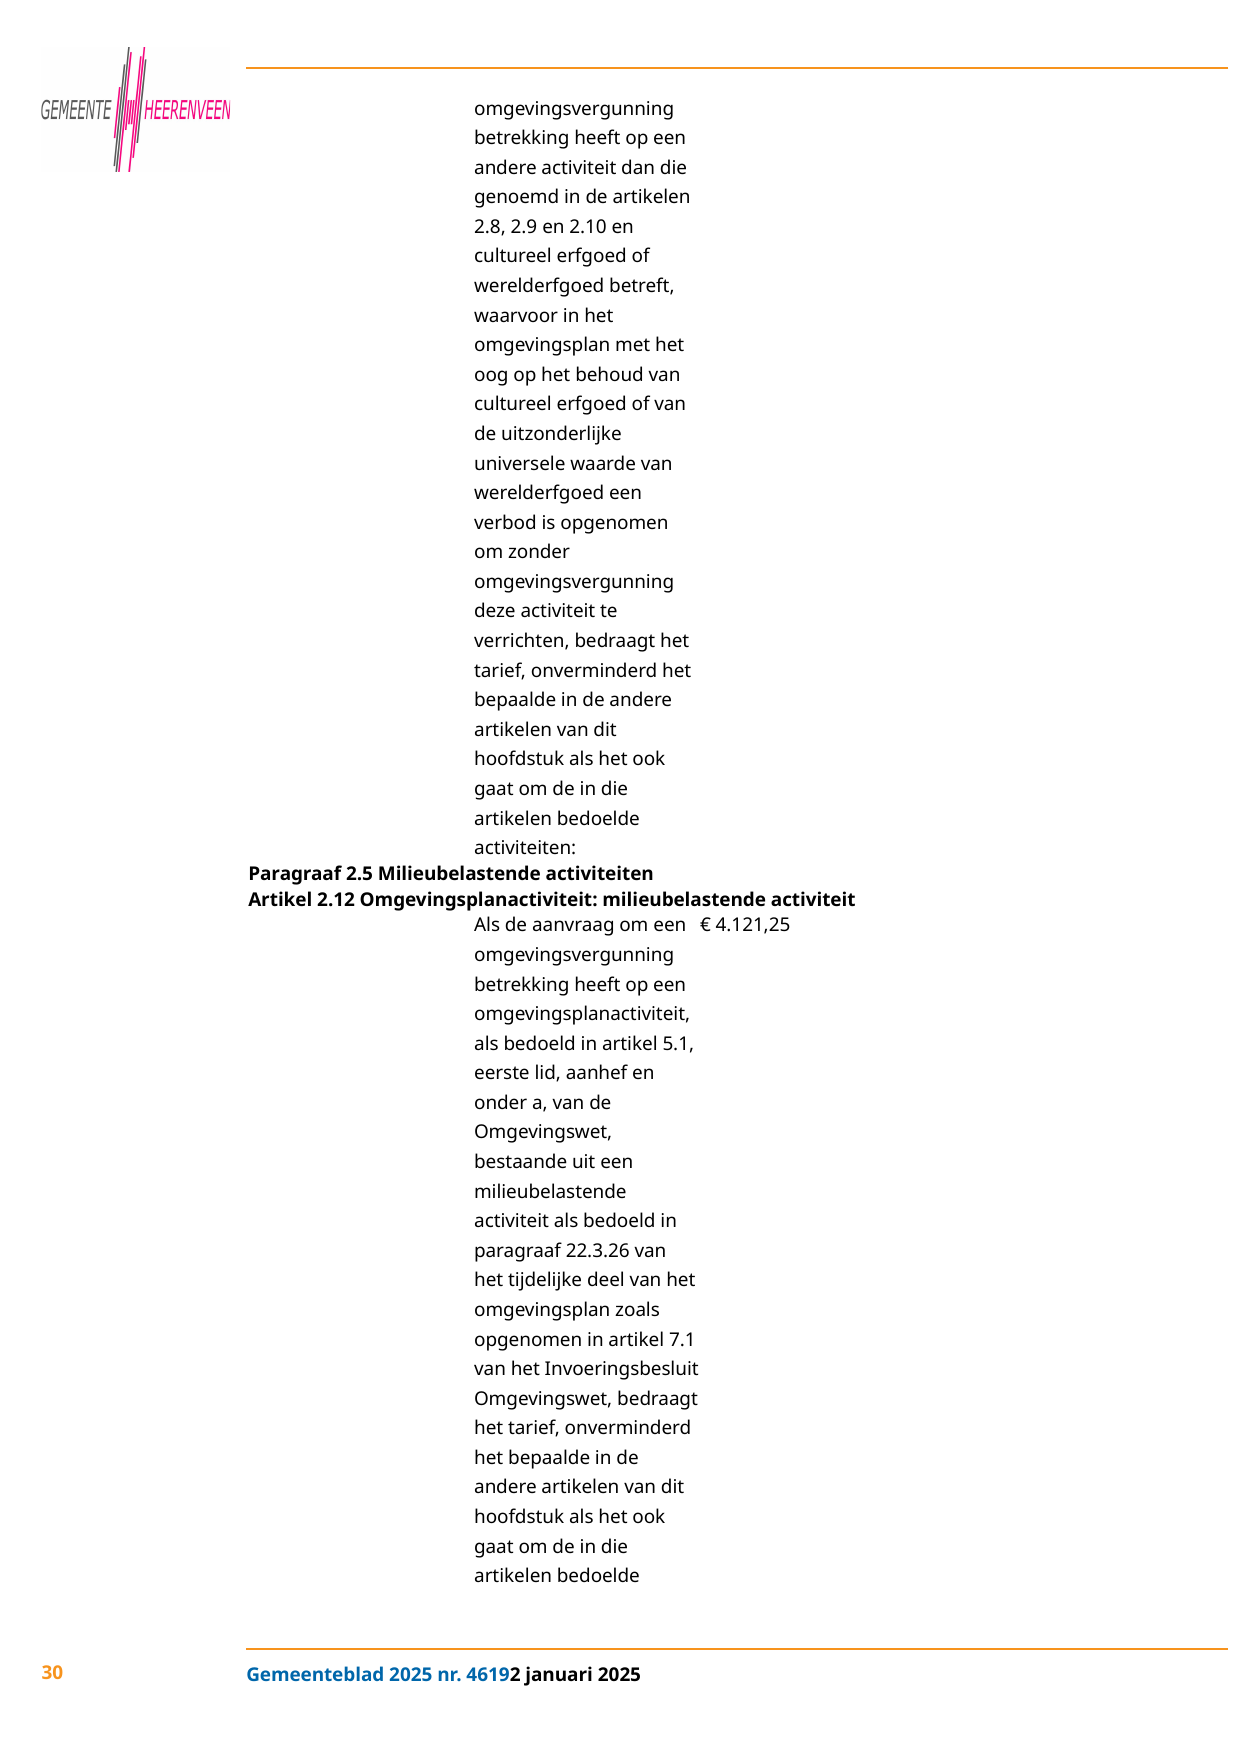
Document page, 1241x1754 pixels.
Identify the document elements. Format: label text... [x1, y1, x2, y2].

table_cell omgevingsvergunning betrekking heeft op een andere activiteit dan die genoemd in de artikelen 2.8, 2.9 en 2.10 en cultureel erfgoed of werelderfgoed betreft, waarvoor in het omgevingsplan met het oog op het behoud van cultureel erfgoed of van de uitzonderlijke universele waarde van werelderfgoed een verbod is opgenomen om zonder omgevingsvergunning deze activiteit te verrichten, bedraagt het tarief, onverminderd het bepaalde in de andere artikelen van dit hoofdstuk als het ook gaat om de in die artikelen bedoelde activiteiten: [474, 95, 700, 860]
table_cell [248, 95, 474, 860]
table_cell [926, 886, 1152, 912]
table_cell € 4.121,25 [700, 912, 926, 1588]
table_cell [926, 95, 1152, 860]
table_cell [926, 912, 1152, 1588]
table_cell Artikel 2.12 Omgevingsplanactiviteit: milieubelastende activiteit [248, 886, 926, 912]
table_cell Paragraaf 2.5 Milieubelastende activiteiten [248, 860, 1152, 886]
table_cell Als de aanvraag om een omgevingsvergunning betrekking heeft op een omgevingsplanactiviteit, als bedoeld in artikel 5.1, eerste lid, aanhef en onder a, van de Omgevingswet, bestaande uit een milieubelastende activiteit als bedoeld in paragraaf 22.3.26 van het tijdelijke deel van het omgevingsplan zoals opgenomen in artikel 7.1 van het Invoeringsbesluit Omgevingswet, bedraagt het tarief, onverminderd het bepaalde in de andere artikelen van dit hoofdstuk als het ook gaat om de in die artikelen bedoelde [474, 912, 700, 1588]
table_cell [700, 95, 926, 860]
picture [41, 47, 231, 172]
table_cell [248, 912, 474, 1588]
